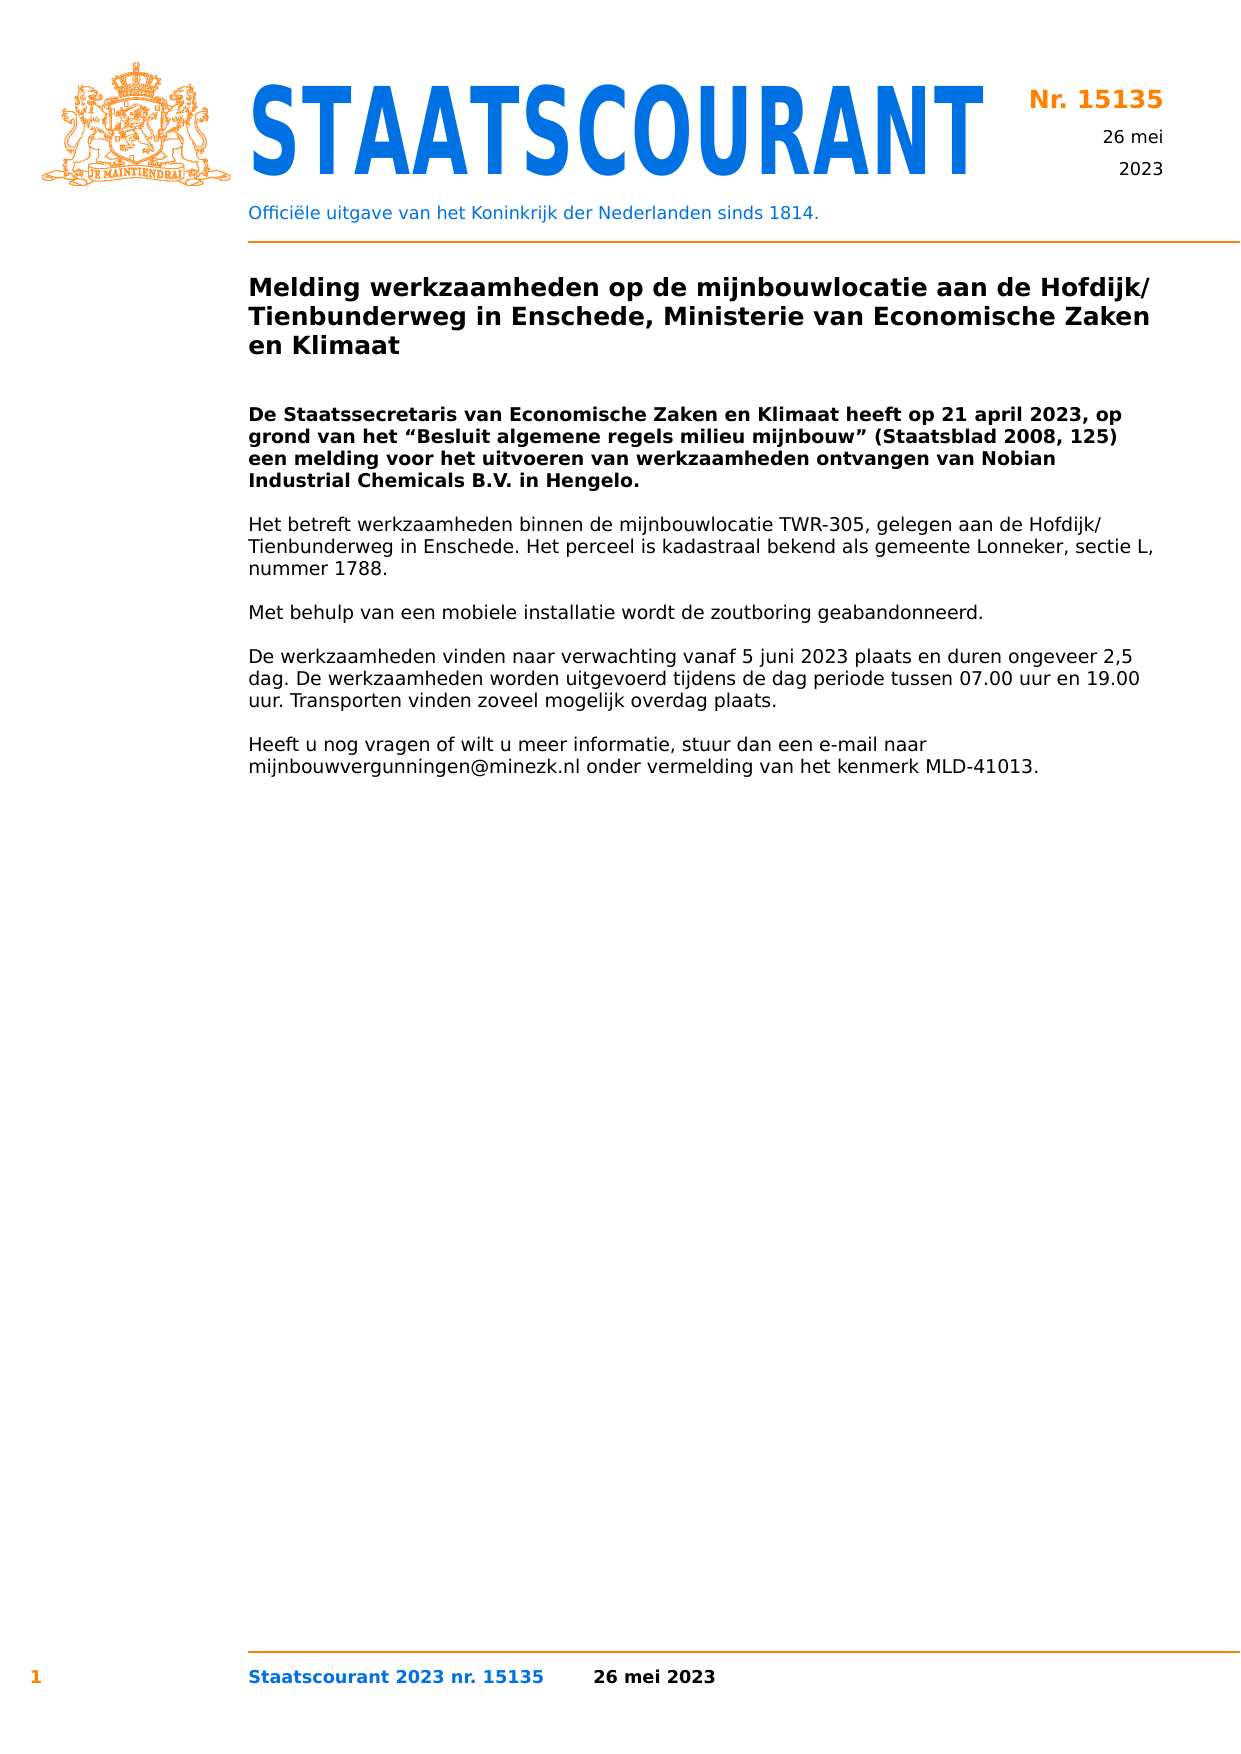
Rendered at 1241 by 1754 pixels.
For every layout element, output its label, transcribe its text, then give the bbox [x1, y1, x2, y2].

text Het betreft werkzaamheden binnen de mijnbouwlocatie TWR-305, gelegen aan de Hofdijk/ Tienbunderweg in Enschede. Het perceel is kadastraal bekend als gemeente Lonneker, sectie L, nummer 1788. [248, 514, 1163, 580]
table_cell Officiële uitgave van het Koninkrijk der Nederlanden sinds 1814. [248, 203, 1240, 241]
text Heeft u nog vragen of wilt u meer informatie, stuur dan een e-mail naar mijnbouwvergunningen@minezk.nl onder vermelding van het kenmerk MLD-41013. [248, 733, 1163, 777]
picture [41, 62, 231, 186]
table_cell 26 mei [998, 121, 1240, 153]
text De werkzaamheden vinden naar verwachting vanaf 5 juni 2023 plaats en duren ongeveer 2,5 dag. De werkzaamheden worden uitgevoerd tijdens de dag periode tussen 07.00 uur en 19.00 uur. Transporten vinden zoveel mogelijk overdag plaats. [248, 646, 1163, 712]
text De Staatssecretaris van Economische Zaken en Klimaat heeft op 21 april 2023, op grond van het “Besluit algemene regels milieu mijnbouw” (Staatsblad 2008, 125) een melding voor het uitvoeren van werkzaamheden ontvangen van Nobian Industrial Chemicals B.V. in Hengelo. [248, 404, 1163, 492]
table_header [25, 62, 248, 241]
subtitle Melding werkzaamheden op de mijnbouwlocatie aan de Hofdijk/ Tienbunderweg in Enschede, Ministerie van Economische Zaken en Klimaat [248, 273, 1163, 361]
table_cell 2023 [998, 153, 1240, 203]
text Met behulp van een mobiele installatie wordt de zoutboring geabandonneerd. [248, 602, 1163, 624]
table_header STAATSCOURANT [248, 62, 998, 203]
table_header Nr. 15135 [998, 62, 1240, 121]
